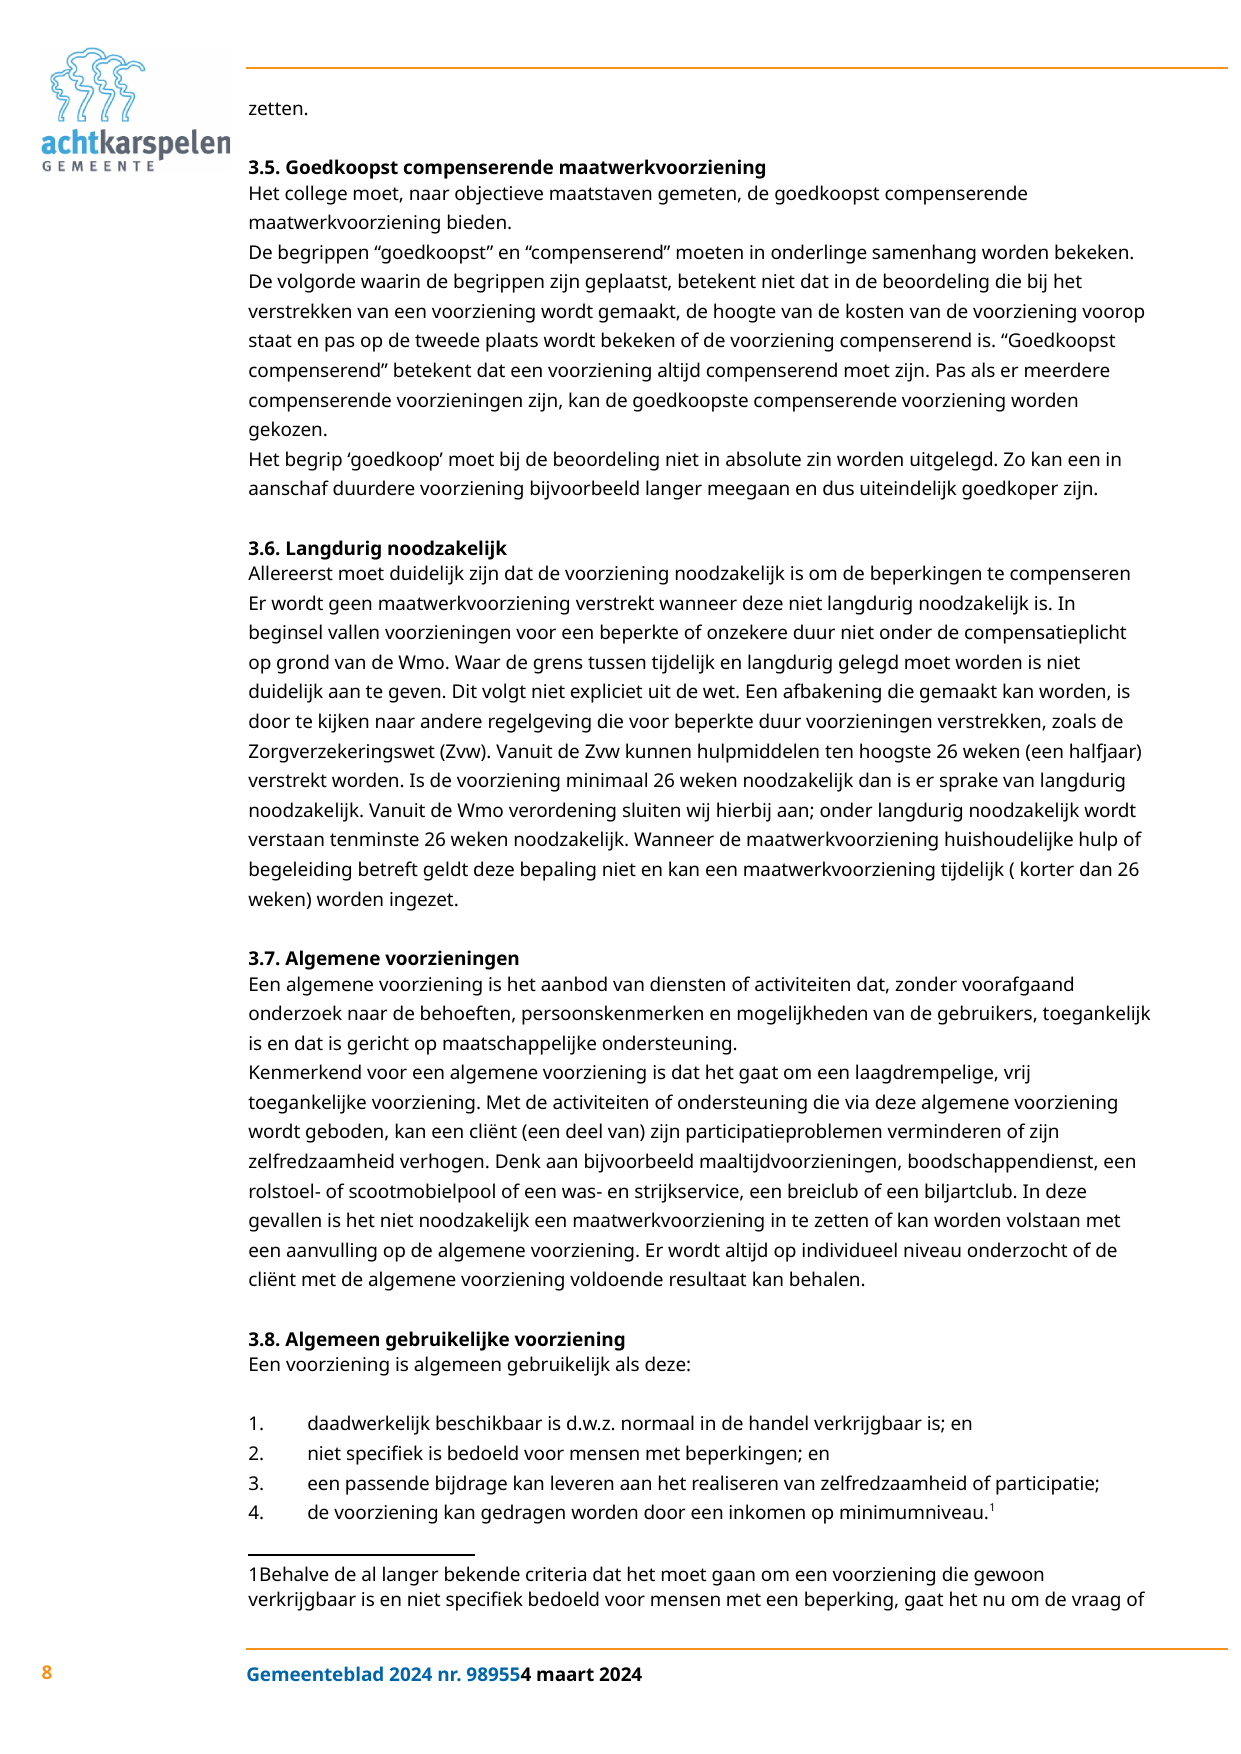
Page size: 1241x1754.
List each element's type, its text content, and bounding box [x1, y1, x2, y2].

text 3.8. Algemeen gebruikelijke voorziening [248, 1326, 1152, 1351]
text Allereerst moet duidelijk zijn dat de voorziening noodzakelijk is om de beperkingen te compenseren Er wordt geen maatwerkvoorziening verstrekt wanneer deze niet langdurig noodzakelijk is. In beginsel vallen voorzieningen voor een beperkte of onzekere duur niet onder de compensatieplicht op grond van de Wmo. Waar de grens tussen tijdelijk en langdurig gelegd moet worden is niet duidelijk aan te geven. Dit volgt niet expliciet uit de wet. Een afbakening die gemaakt kan worden, is door te kijken naar andere regelgeving die voor beperkte duur voorzieningen verstrekken, zoals de Zorgverzekeringswet (Zvw). Vanuit de Zvw kunnen hulpmiddelen ten hoogste 26 weken (een halfjaar) verstrekt worden. Is de voorziening minimaal 26 weken noodzakelijk dan is er sprake van langdurig noodzakelijk. Vanuit de Wmo verordening sluiten wij hierbij aan; onder langdurig noodzakelijk wordt verstaan tenminste 26 weken noodzakelijk. Wanneer de maatwerkvoorziening huishoudelijke hulp of begeleiding betreft geldt deze bepaling niet en kan een maatwerkvoorziening tijdelijk ( korter dan 26 weken) worden ingezet. [248, 560, 1152, 912]
text Kenmerkend voor een algemene voorziening is dat het gaat om een laagdrempelige, vrij toegankelijke voorziening. Met de activiteiten of ondersteuning die via deze algemene voorziening wordt geboden, kan een cliënt (een deel van) zijn participatieproblemen verminderen of zijn zelfredzaamheid verhogen. Denk aan bijvoorbeeld maaltijdvoorzieningen, boodschappendienst, een rolstoel- of scootmobielpool of een was- en strijkservice, een breiclub of een biljartclub. In deze gevallen is het niet noodzakelijk een maatwerkvoorziening in te zetten of kan worden volstaan met een aanvulling op de algemene voorziening. Er wordt altijd op individueel niveau onderzocht of de cliënt met de algemene voorziening voldoende resultaat kan behalen. [248, 1059, 1152, 1292]
text 3.7. Algemene voorzieningen [248, 945, 1152, 971]
text Het begrip ‘goedkoop’ moet bij de beoordeling niet in absolute zin worden uitgelegd. Zo kan een in aanschaf duurdere voorziening bijvoorbeeld langer meegaan en dus uiteindelijk goedkoper zijn. [248, 446, 1152, 501]
text De begrippen “goedkoopst” en “compenserend” moeten in onderlinge samenhang worden bekeken. De volgorde waarin de begrippen zijn geplaatst, betekent niet dat in de beoordeling die bij het verstrekken van een voorziening wordt gemaakt, de hoogte van de kosten van de voorziening voorop staat en pas op de tweede plaats wordt bekeken of de voorziening compenserend is. “Goedkoopst compenserend” betekent dat een voorziening altijd compenserend moet zijn. Pas als er meerdere compenserende voorzieningen zijn, kan de goedkoopste compenserende voorziening worden gekozen. [248, 239, 1152, 442]
list een passende bijdrage kan leveren aan het realiseren van zelfredzaamheid of participatie; [248, 1470, 1152, 1496]
list niet specifiek is bedoeld voor mensen met beperkingen; en [248, 1440, 1152, 1466]
text Een voorziening is algemeen gebruikelijk als deze: [248, 1351, 1152, 1377]
text zetten. [248, 95, 1152, 121]
list Behalve de al langer bekende criteria dat het moet gaan om een voorziening die gewoon verkrijgbaar is en niet specifiek bedoeld voor mensen met een beperking, gaat het nu om de vraag of [248, 1561, 1152, 1612]
text Een algemene voorziening is het aanbod van diensten of activiteiten dat, zonder voorafgaand onderzoek naar de behoeften, persoonskenmerken en mogelijkheden van de gebruikers, toegankelijk is en dat is gericht op maatschappelijke ondersteuning. [248, 971, 1152, 1056]
list de voorziening kan gedragen worden door een inkomen op minimumniveau. [248, 1499, 1152, 1525]
text Het college moet, naar objectieve maatstaven gemeten, de goedkoopst compenserende maatwerkvoorziening bieden. [248, 180, 1152, 235]
list daadwerkelijk beschikbaar is d.w.z. normaal in de handel verkrijgbaar is; en [248, 1411, 1152, 1436]
text 3.6. Langdurig noodzakelijk [248, 535, 1152, 560]
text 3.5. Goedkoopst compenserende maatwerkvoorziening [248, 154, 1152, 180]
picture [41, 47, 231, 172]
